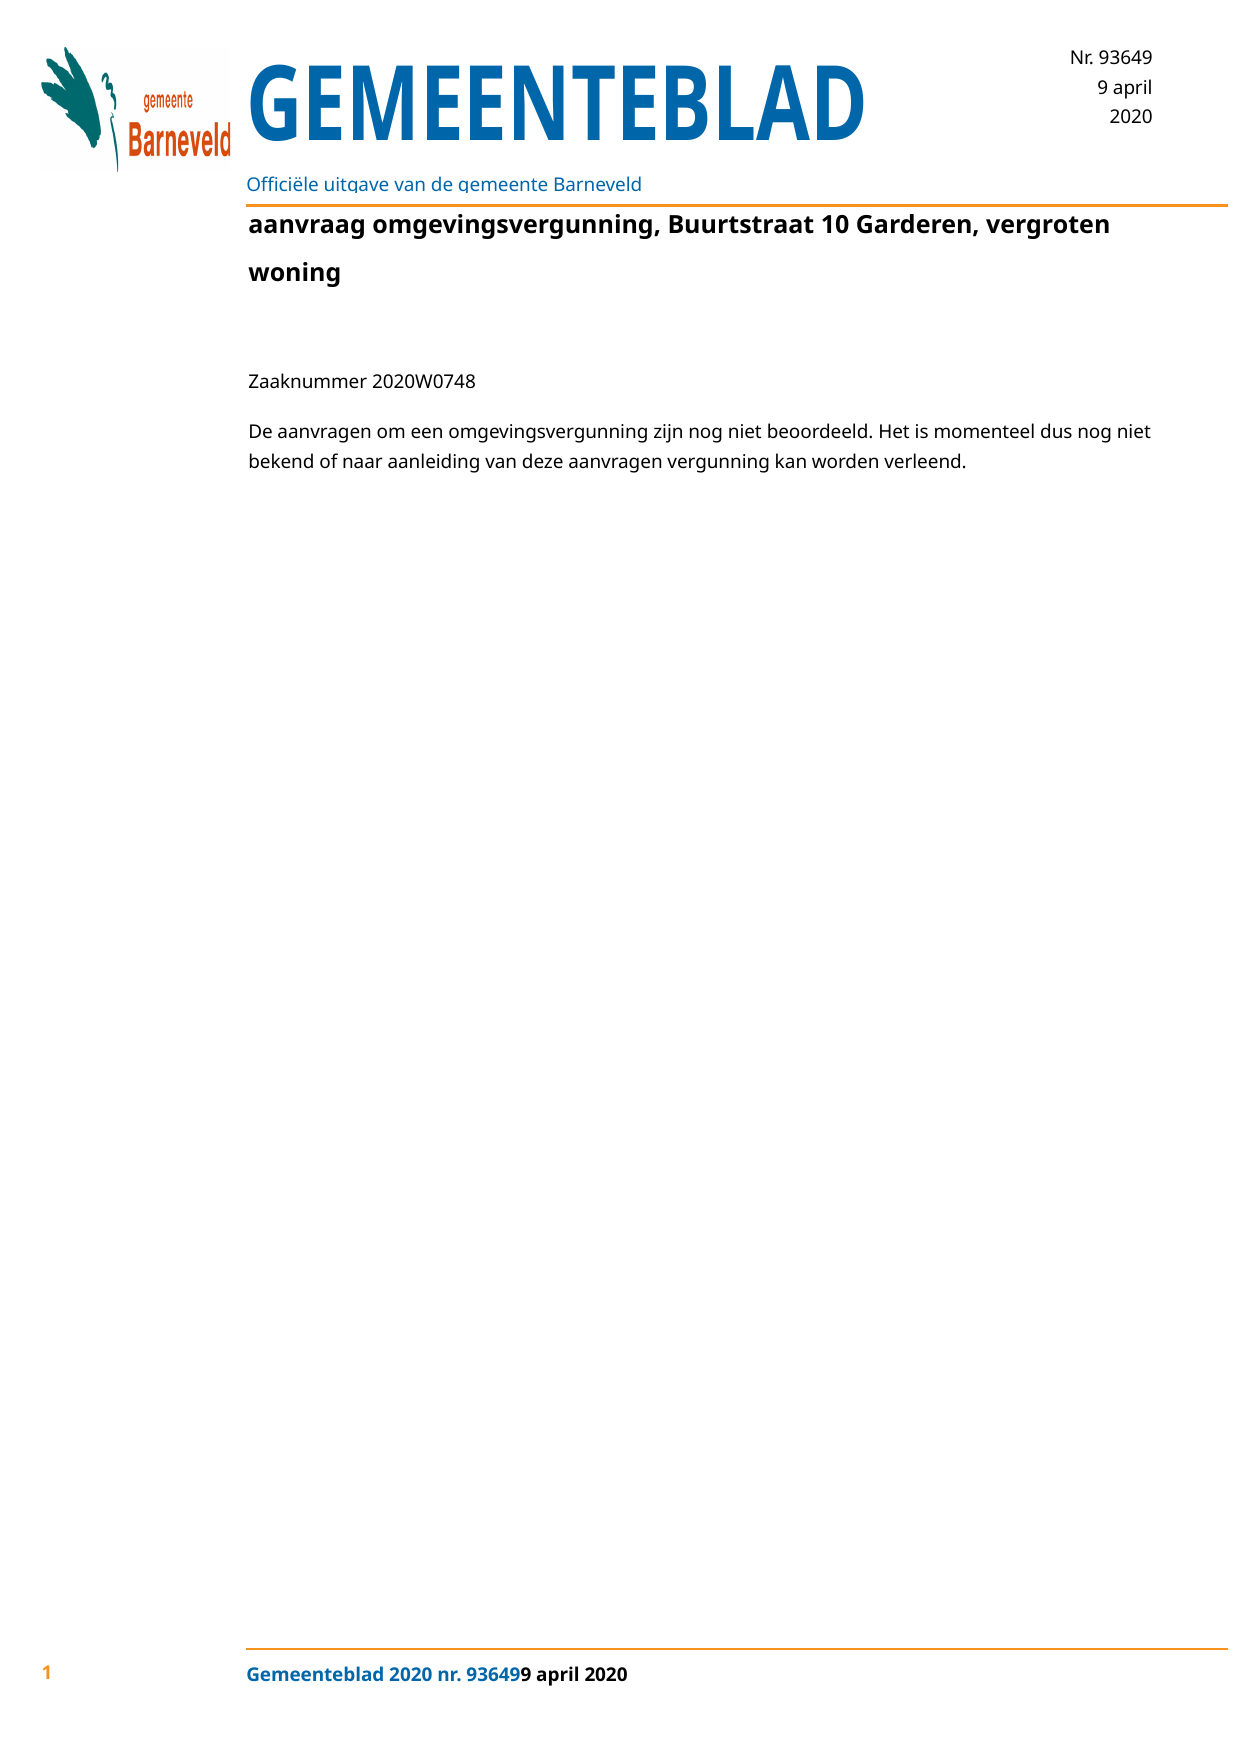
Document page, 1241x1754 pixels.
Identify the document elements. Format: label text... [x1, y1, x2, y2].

text De aanvragen om een omgevingsvergunning zijn nog niet beoordeeld. Het is momenteel dus nog niet bekend of naar aanleiding van deze aanvragen vergunning kan worden verleend. [248, 419, 1152, 474]
text aanvraag omgevingsvergunning, Buurtstraat 10 Garderen, vergroten woning [248, 207, 1152, 288]
picture [41, 47, 231, 172]
text Zaaknummer 2020W0748 [248, 368, 1152, 394]
